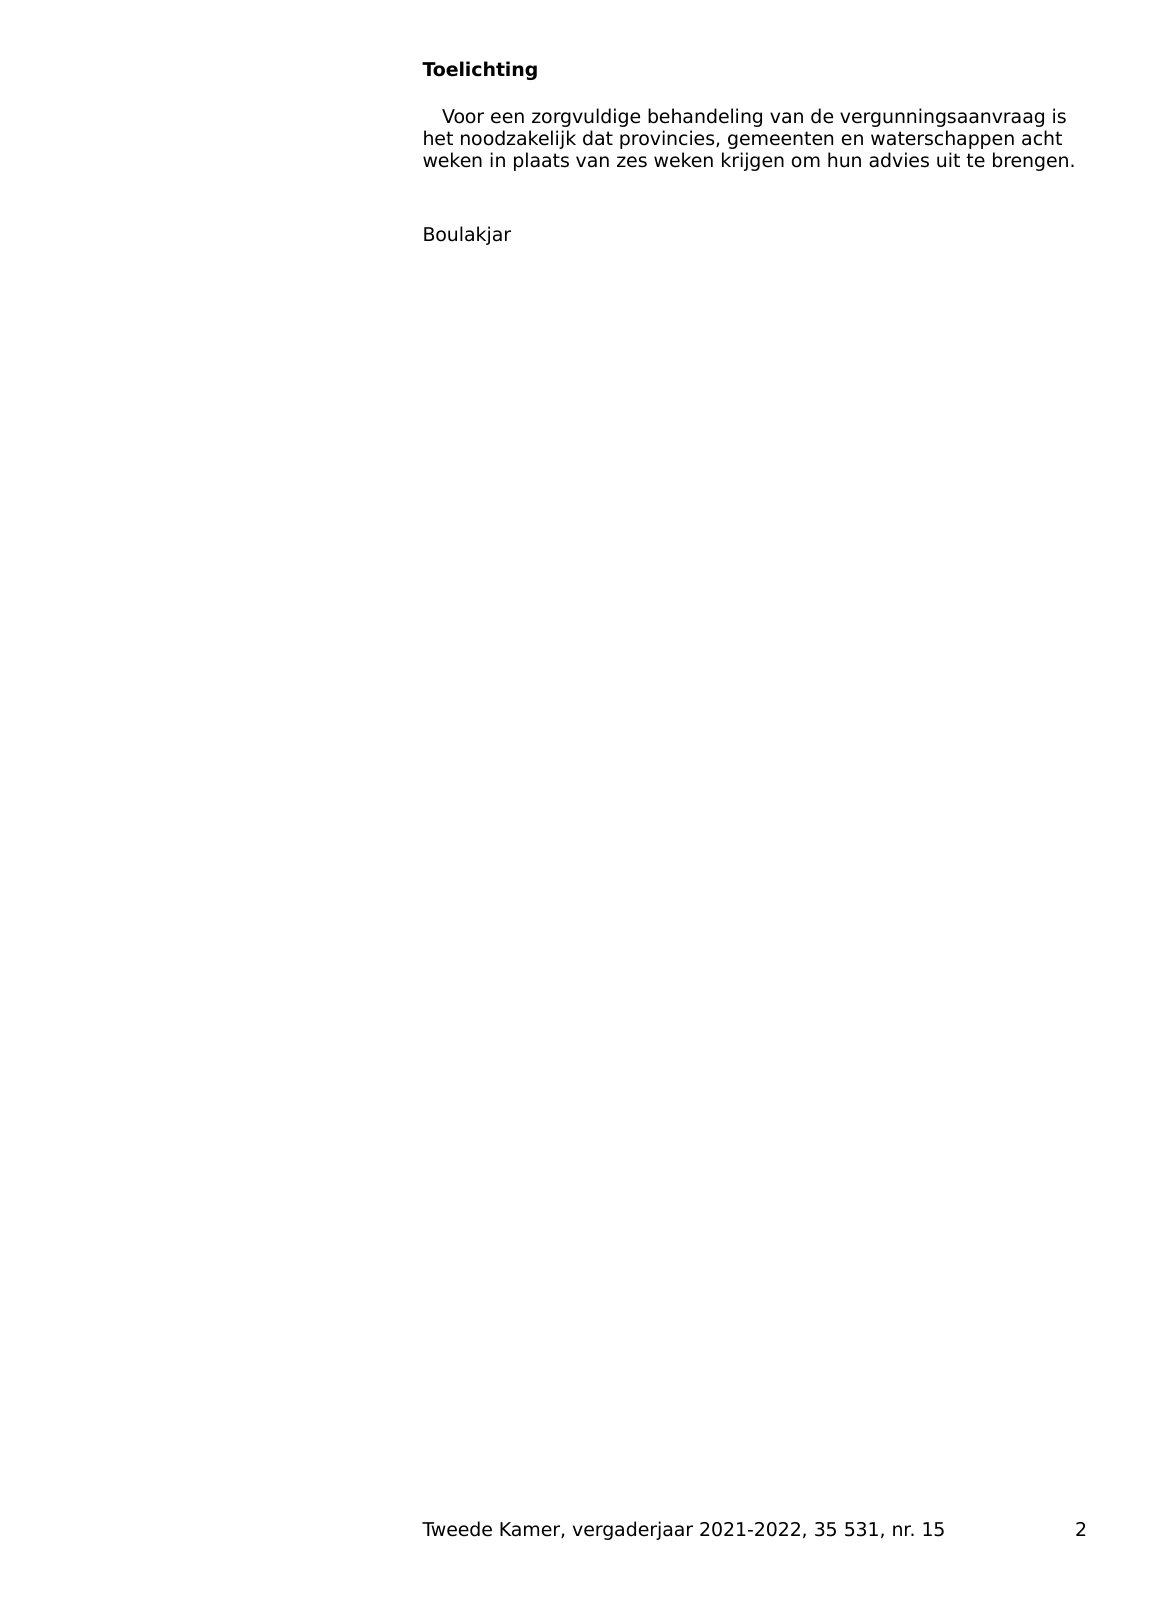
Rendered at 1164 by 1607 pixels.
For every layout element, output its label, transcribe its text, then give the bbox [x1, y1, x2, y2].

subtitle Toelichting [422, 59, 1087, 81]
text Boulakjar [422, 202, 1087, 246]
text Voor een zorgvuldige behandeling van de vergunningsaanvraag is het noodzakelijk dat provincies, gemeenten en waterschappen acht weken in plaats van zes weken krijgen om hun advies uit te brengen. [422, 106, 1087, 172]
